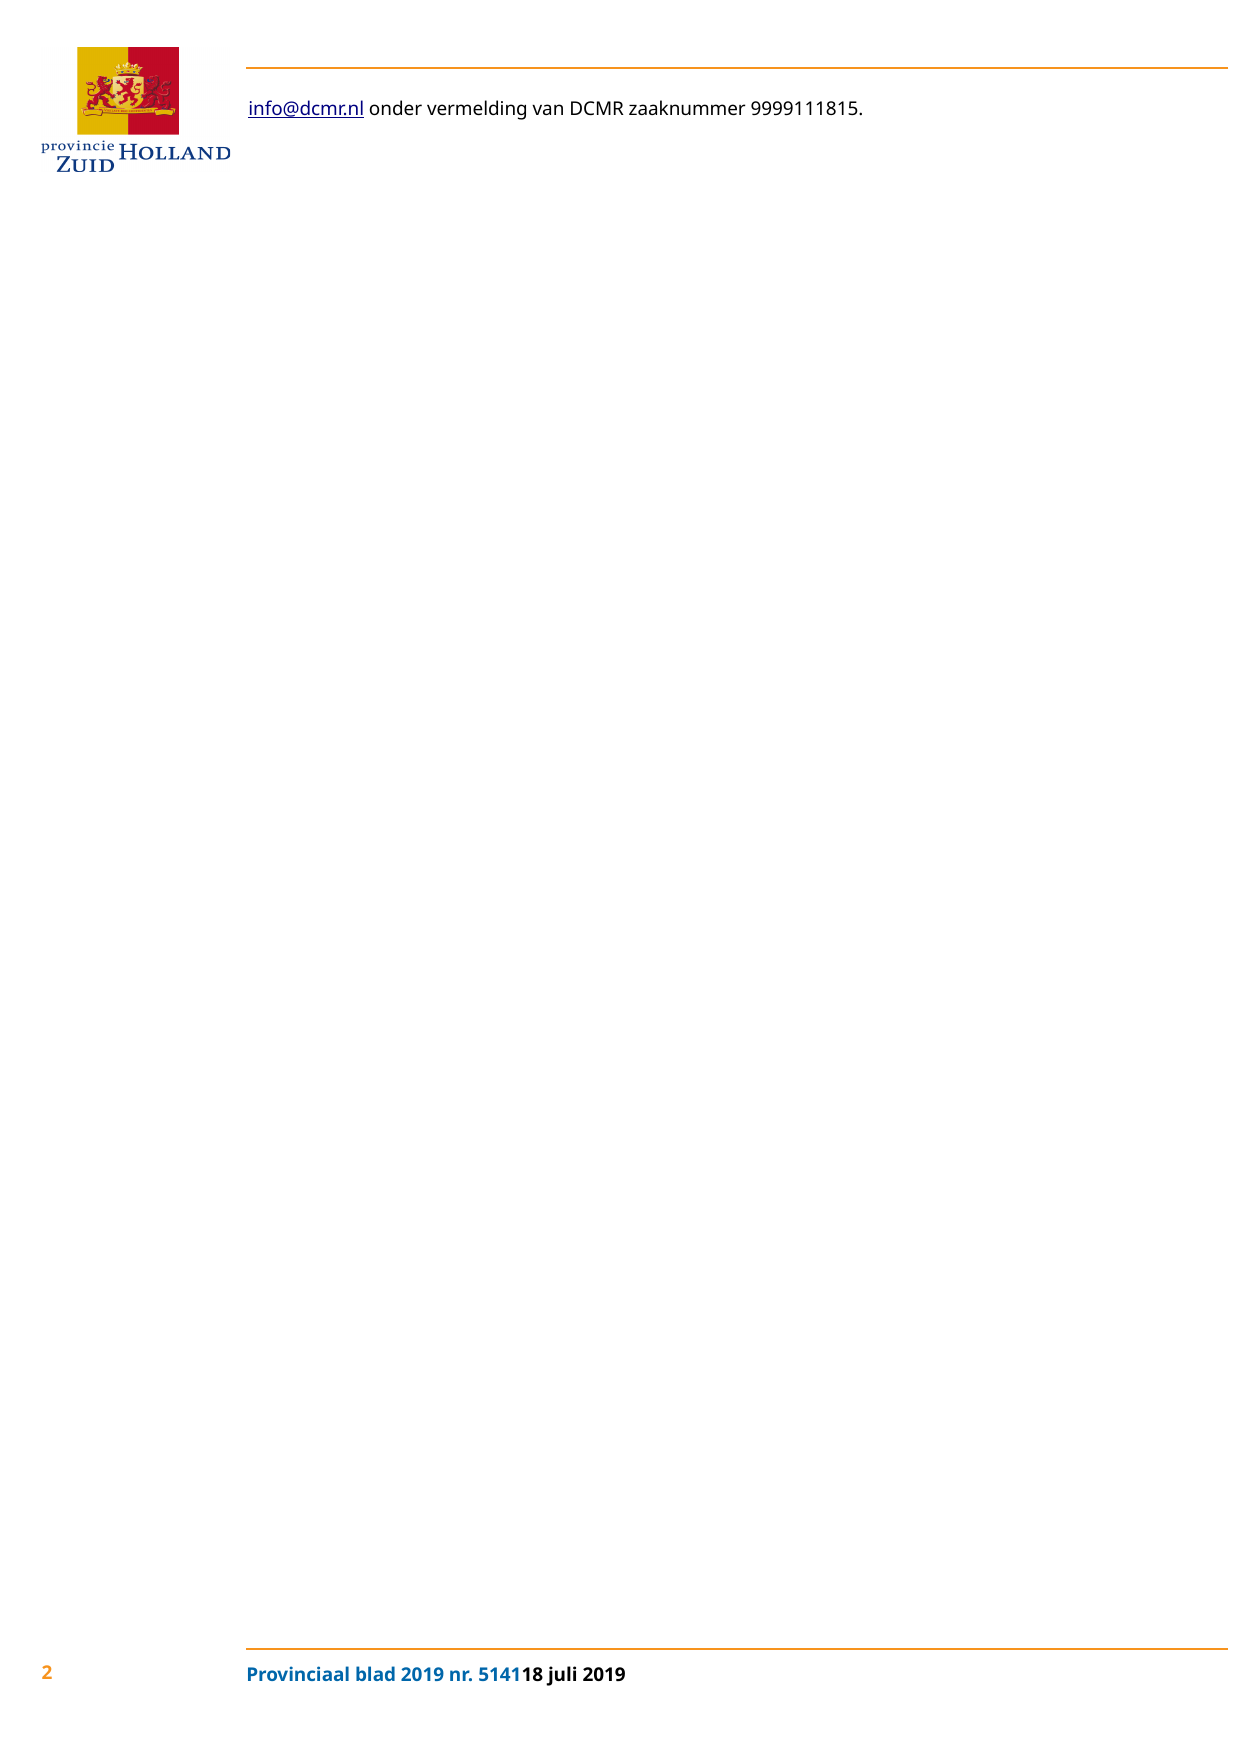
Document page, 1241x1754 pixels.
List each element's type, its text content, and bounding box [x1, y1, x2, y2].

picture [41, 47, 231, 172]
text info@dcmr.nl onder vermelding van DCMR zaaknummer 9999111815. [248, 95, 1152, 121]
